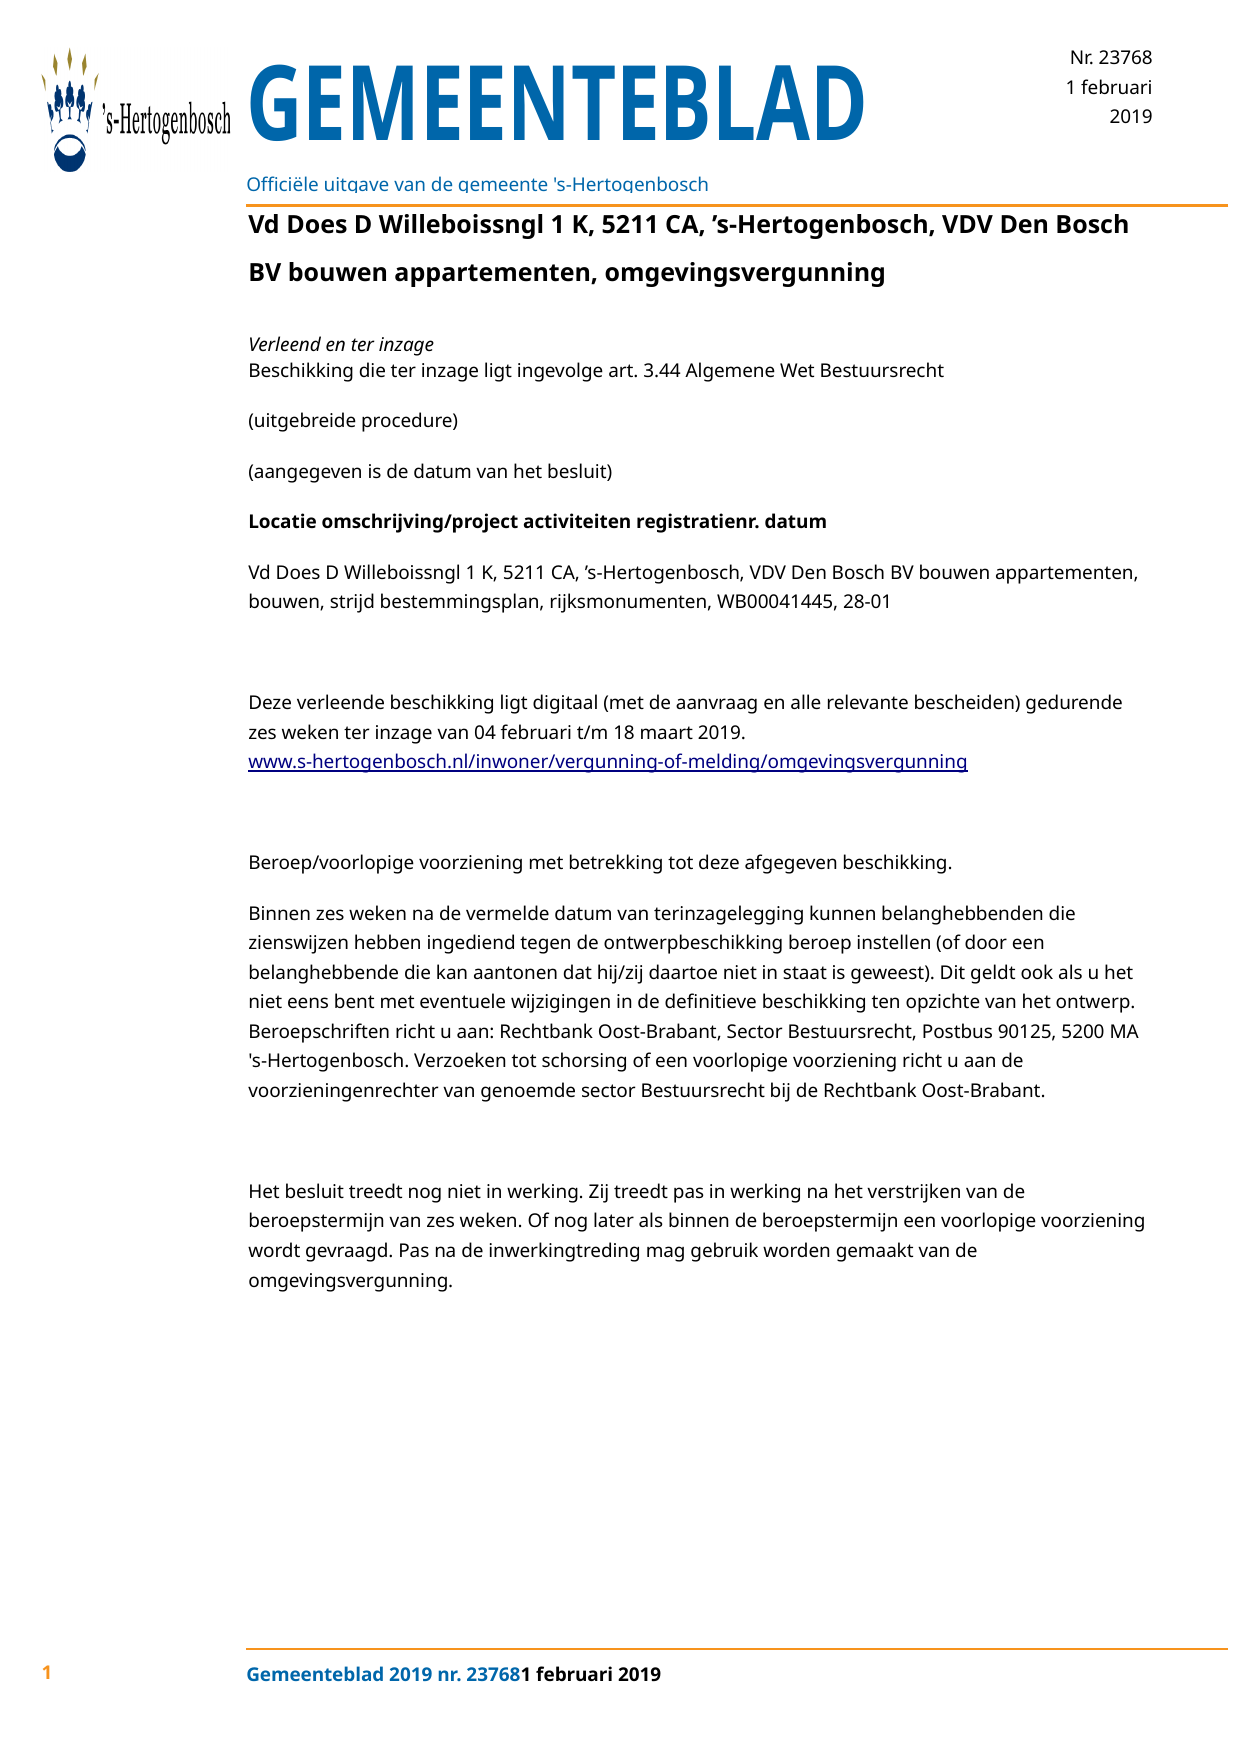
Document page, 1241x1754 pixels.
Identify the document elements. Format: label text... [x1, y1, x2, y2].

text Beschikking die ter inzage ligt ingevolge art. 3.44 Algemene Wet Bestuursrecht [248, 357, 1152, 383]
text Verleend en ter inzage [248, 331, 1152, 357]
text Deze verleende beschikking ligt digitaal (met de aanvraag en alle relevante bescheiden) gedurende zes weken ter inzage van 04 februari t/m 18 maart 2019. www.s-hertogenbosch.nl/inwoner/vergunning-of-melding/omgevingsvergunning [248, 689, 1152, 774]
text Het besluit treedt nog niet in werking. Zij treedt pas in werking na het verstrijken van de beroepstermijn van zes weken. Of nog later als binnen de beroepstermijn een voorlopige voorziening wordt gevraagd. Pas na de inwerkingtreding mag gebruik worden gemaakt van de omgevingsvergunning. [248, 1178, 1152, 1292]
text (aangegeven is de datum van het besluit) [248, 458, 1152, 484]
text Vd Does D Willeboissngl 1 K, 5211 CA, ’s-Hertogenbosch, VDV Den Bosch BV bouwen appartementen, omgevingsvergunning [248, 207, 1152, 288]
text (uitgebreide procedure) [248, 408, 1152, 433]
picture [41, 47, 231, 172]
text Vd Does D Willeboissngl 1 K, 5211 CA, ’s-Hertogenbosch, VDV Den Bosch BV bouwen appartementen, bouwen, strijd bestemmingsplan, rijksmonumenten, WB00041445, 28-01 [248, 559, 1152, 614]
text Binnen zes weken na de vermelde datum van terinzagelegging kunnen belanghebbenden die zienswijzen hebben ingediend tegen de ontwerpbeschikking beroep instellen (of door een belanghebbende die kan aantonen dat hij/zij daartoe niet in staat is geweest). Dit geldt ook als u het niet eens bent met eventuele wijzigingen in de definitieve beschikking ten opzichte van het ontwerp. Beroepschriften richt u aan: Rechtbank Oost-Brabant, Sector Bestuursrecht, Postbus 90125, 5200 MA 's-Hertogenbosch. Verzoeken tot schorsing of een voorlopige voorziening richt u aan de voorzieningenrechter van genoemde sector Bestuursrecht bij de Rechtbank Oost-Brabant. [248, 900, 1152, 1103]
text Locatie omschrijving/project activiteiten registratienr. datum [248, 508, 1152, 534]
text Beroep/voorlopige voorziening met betrekking tot deze afgegeven beschikking. [248, 849, 1152, 875]
